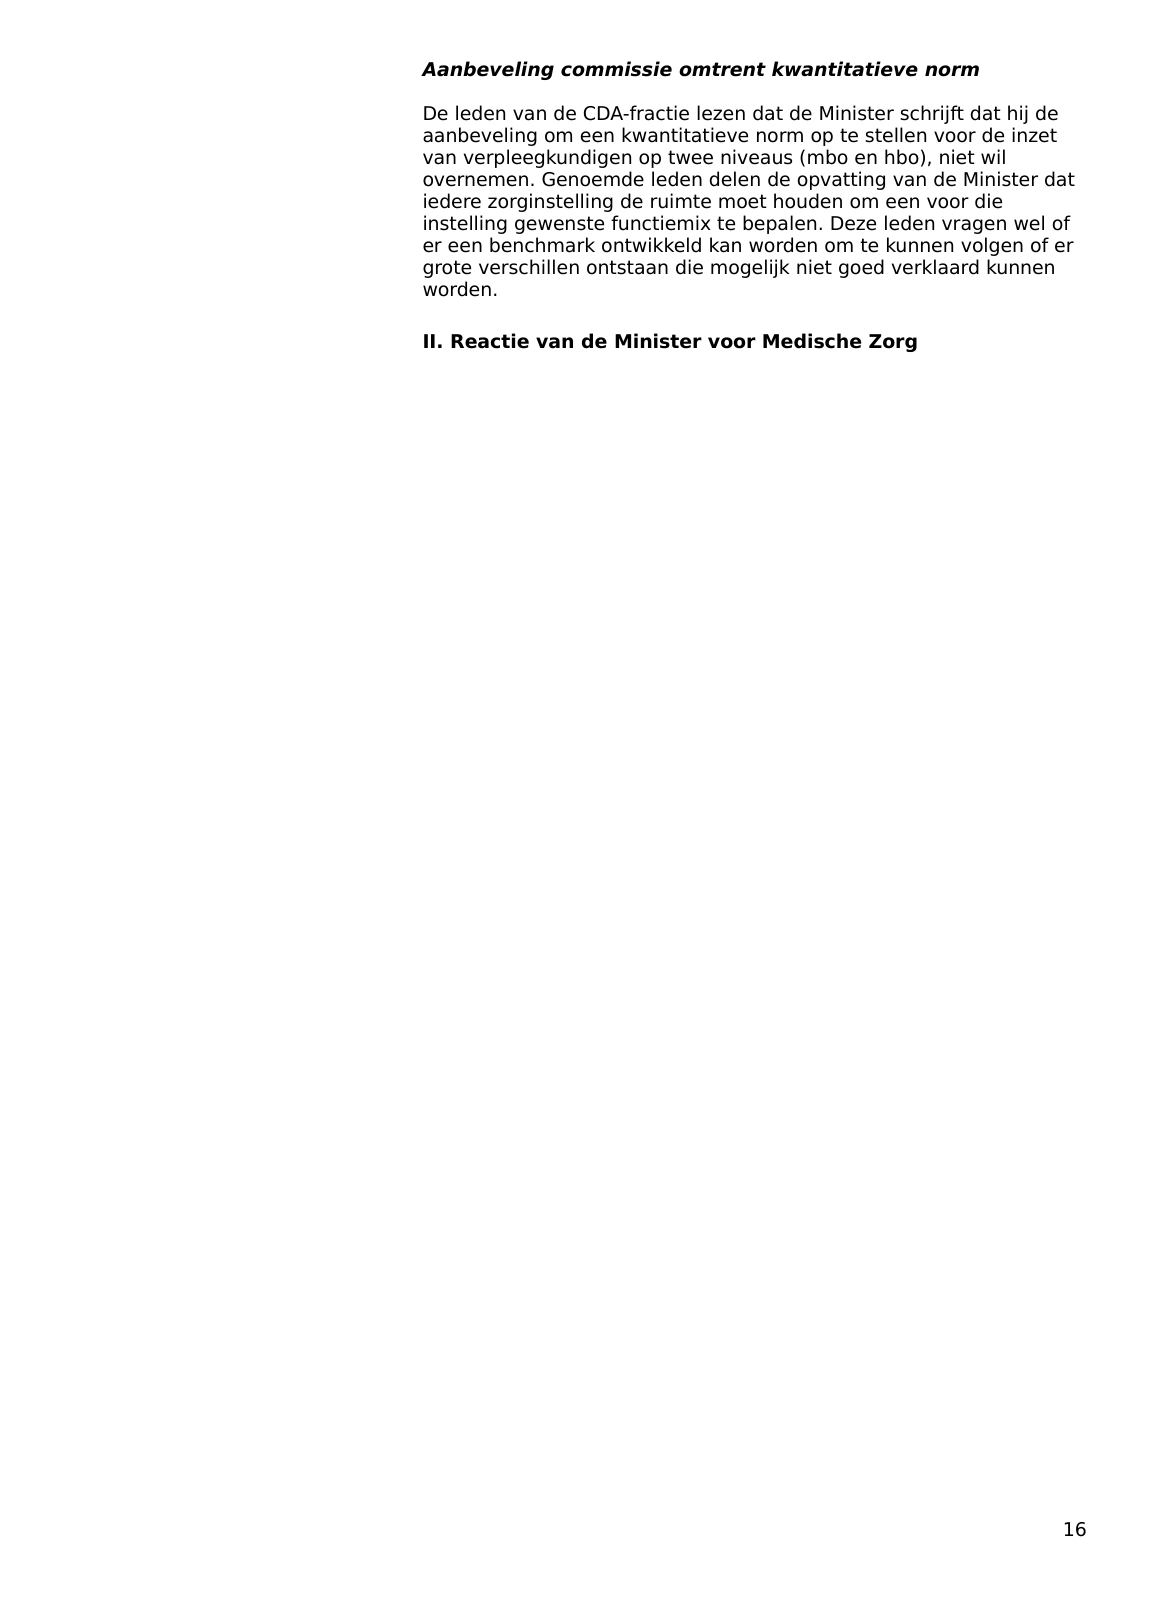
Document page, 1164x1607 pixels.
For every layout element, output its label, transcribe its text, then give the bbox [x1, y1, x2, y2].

subtitle Aanbeveling commissie omtrent kwantitatieve norm [422, 59, 1087, 81]
subtitle II. Reactie van de Minister voor Medische Zorg [422, 331, 1087, 353]
text De leden van de CDA-fractie lezen dat de Minister schrijft dat hij de aanbeveling om een kwantitatieve norm op te stellen voor de inzet van verpleegkundigen op twee niveaus (mbo en hbo), niet wil overnemen. Genoemde leden delen de opvatting van de Minister dat iedere zorginstelling de ruimte moet houden om een voor die instelling gewenste functiemix te bepalen. Deze leden vragen wel of er een benchmark ontwikkeld kan worden om te kunnen volgen of er grote verschillen ontstaan die mogelijk niet goed verklaard kunnen worden. [422, 103, 1087, 301]
